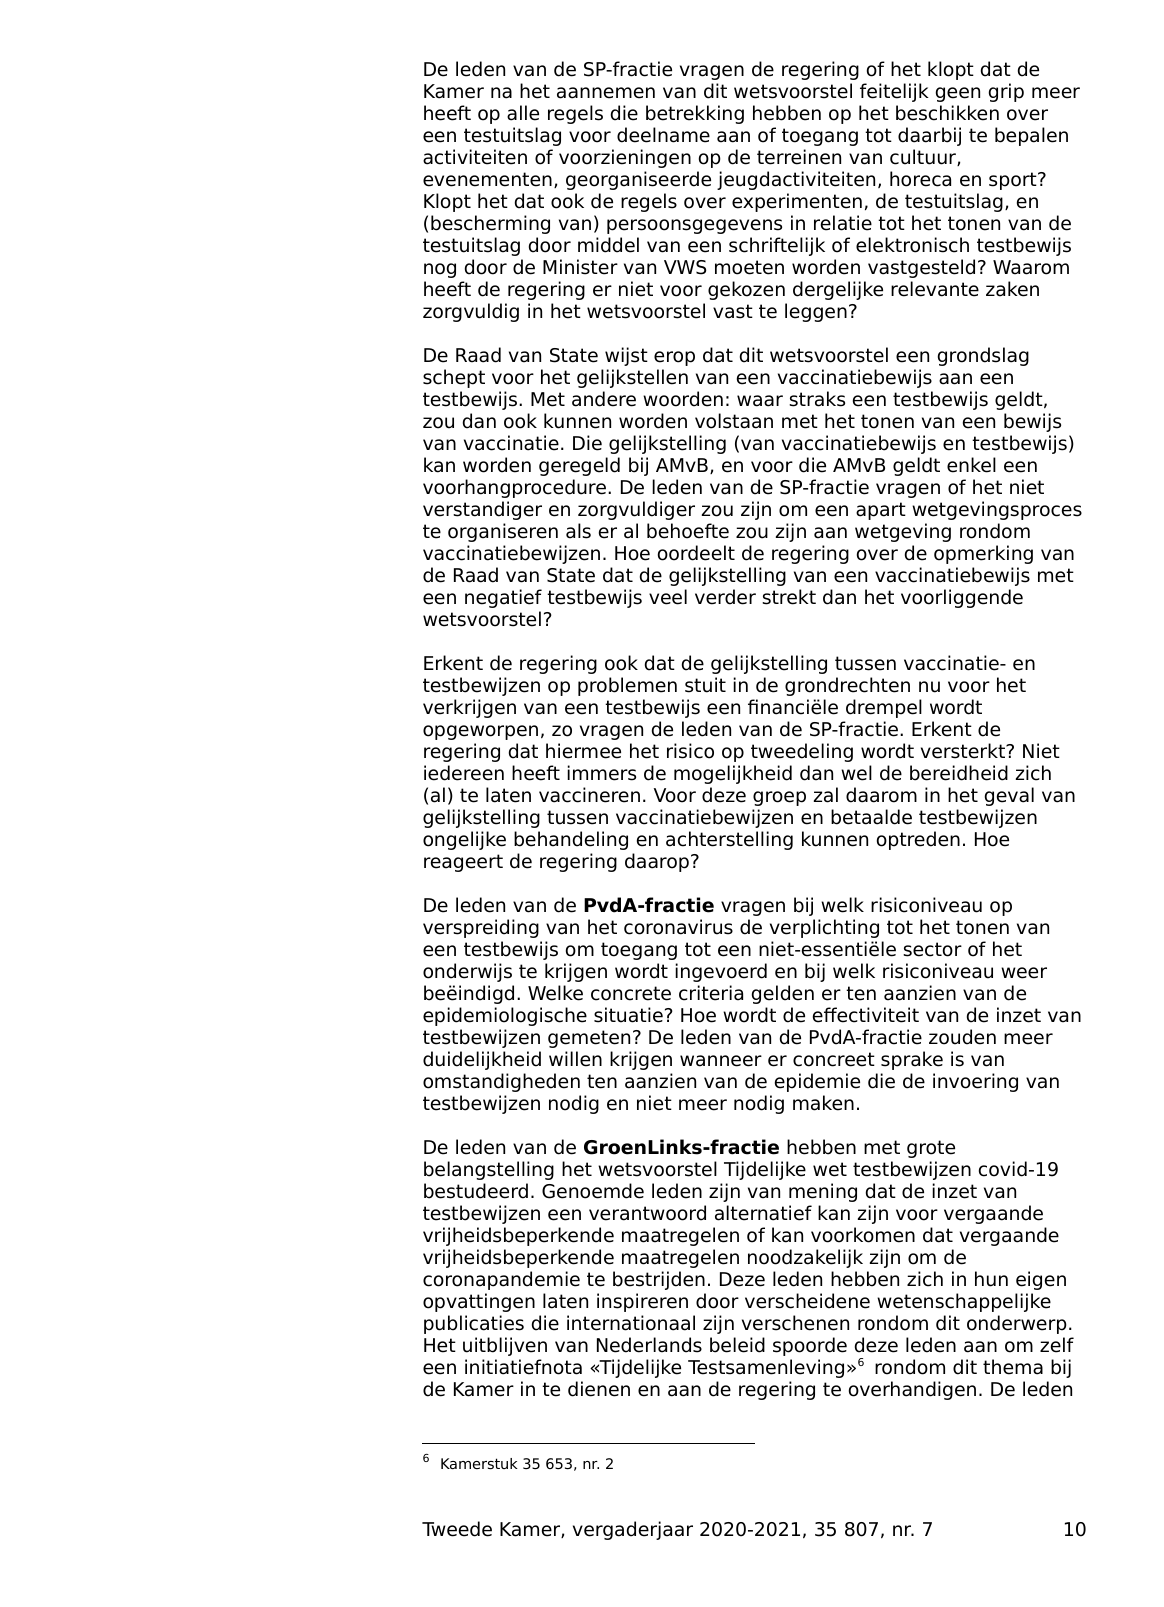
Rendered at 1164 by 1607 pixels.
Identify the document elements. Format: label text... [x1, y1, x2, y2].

text Kamerstuk 35 653, nr. 2 [422, 1452, 1087, 1474]
text De leden van de PvdA-fractie vragen bij welk risiconiveau op verspreiding van het coronavirus de verplichting tot het tonen van een testbewijs om toegang tot een niet-essentiële sector of het onderwijs te krijgen wordt ingevoerd en bij welk risiconiveau weer beëindigd. Welke concrete criteria gelden er ten aanzien van de epidemiologische situatie? Hoe wordt de effectiviteit van de inzet van testbewijzen gemeten? De leden van de PvdA-fractie zouden meer duidelijkheid willen krijgen wanneer er concreet sprake is van omstandigheden ten aanzien van de epidemie die de invoering van testbewijzen nodig en niet meer nodig maken. [422, 895, 1087, 1115]
text De Raad van State wijst erop dat dit wetsvoorstel een grondslag schept voor het gelijkstellen van een vaccinatiebewijs aan een testbewijs. Met andere woorden: waar straks een testbewijs geldt, zou dan ook kunnen worden volstaan met het tonen van een bewijs van vaccinatie. Die gelijkstelling (van vaccinatiebewijs en testbewijs) kan worden geregeld bij AMvB, en voor die AMvB geldt enkel een voorhangprocedure. De leden van de SP-fractie vragen of het niet verstandiger en zorgvuldiger zou zijn om een apart wetgevingsproces te organiseren als er al behoefte zou zijn aan wetgeving rondom vaccinatiebewijzen. Hoe oordeelt de regering over de opmerking van de Raad van State dat de gelijkstelling van een vaccinatiebewijs met een negatief testbewijs veel verder strekt dan het voorliggende wetsvoorstel? [422, 345, 1087, 631]
text De leden van de GroenLinks-fractie hebben met grote belangstelling het wetsvoorstel Tijdelijke wet testbewijzen covid-19 bestudeerd. Genoemde leden zijn van mening dat de inzet van testbewijzen een verantwoord alternatief kan zijn voor vergaande vrijheidsbeperkende maatregelen of kan voorkomen dat vergaande vrijheidsbeperkende maatregelen noodzakelijk zijn om de coronapandemie te bestrijden. Deze leden hebben zich in hun eigen opvattingen laten inspireren door verscheidene wetenschappelijke publicaties die internationaal zijn verschenen rondom dit onderwerp. Het uitblijven van Nederlands beleid spoorde deze leden aan om zelf een initiatiefnota «Tijdelijke Testsamenleving» rondom dit thema bij de Kamer in te dienen en aan de regering te overhandigen. De leden [422, 1137, 1087, 1401]
text Erkent de regering ook dat de gelijkstelling tussen vaccinatie- en testbewijzen op problemen stuit in de grondrechten nu voor het verkrijgen van een testbewijs een financiële drempel wordt opgeworpen, zo vragen de leden van de SP-fractie. Erkent de regering dat hiermee het risico op tweedeling wordt versterkt? Niet iedereen heeft immers de mogelijkheid dan wel de bereidheid zich (al) te laten vaccineren. Voor deze groep zal daarom in het geval van gelijkstelling tussen vaccinatiebewijzen en betaalde testbewijzen ongelijke behandeling en achterstelling kunnen optreden. Hoe reageert de regering daarop? [422, 653, 1087, 873]
text De leden van de SP-fractie vragen de regering of het klopt dat de Kamer na het aannemen van dit wetsvoorstel feitelijk geen grip meer heeft op alle regels die betrekking hebben op het beschikken over een testuitslag voor deelname aan of toegang tot daarbij te bepalen activiteiten of voorzieningen op de terreinen van cultuur, evenementen, georganiseerde jeugdactiviteiten, horeca en sport? Klopt het dat ook de regels over experimenten, de testuitslag, en (bescherming van) persoonsgegevens in relatie tot het tonen van de testuitslag door middel van een schriftelijk of elektronisch testbewijs nog door de Minister van VWS moeten worden vastgesteld? Waarom heeft de regering er niet voor gekozen dergelijke relevante zaken zorgvuldig in het wetsvoorstel vast te leggen? [422, 59, 1087, 323]
